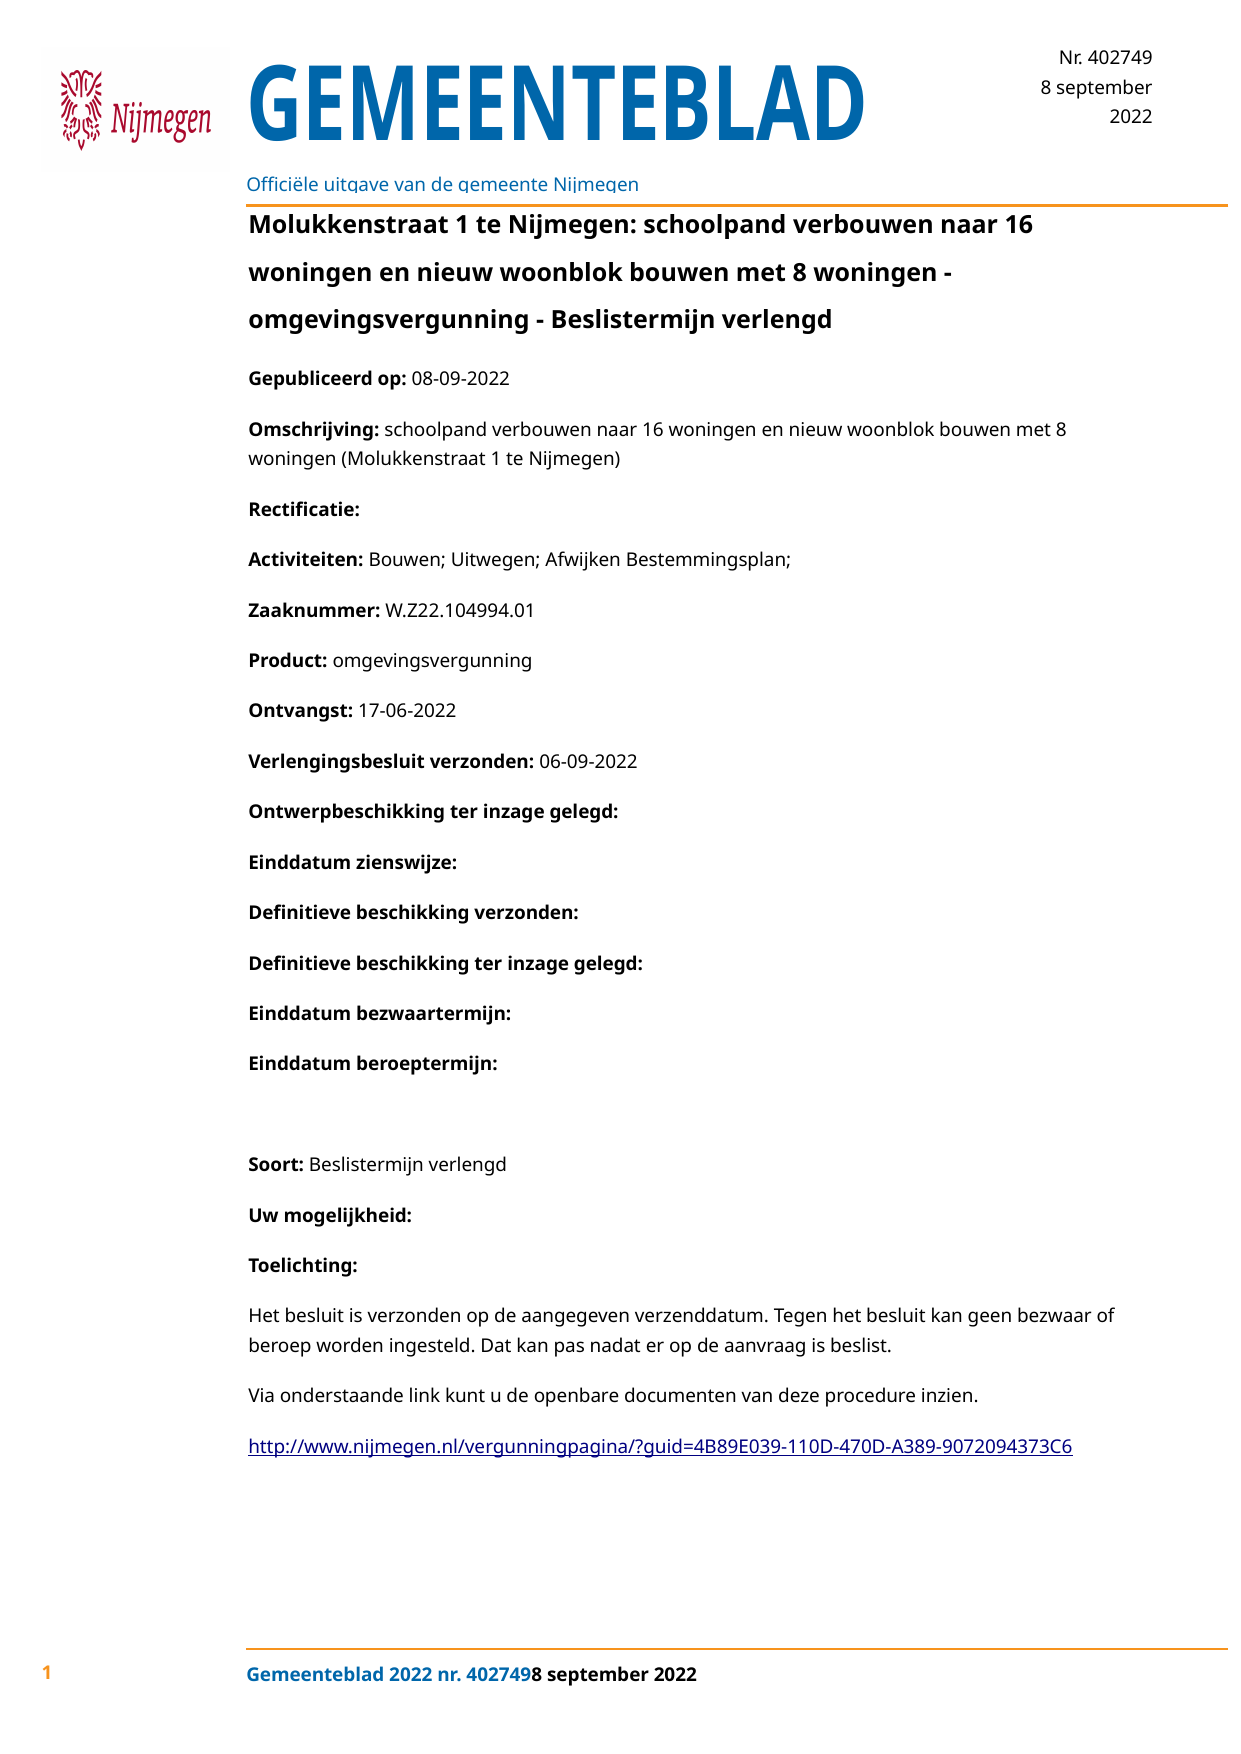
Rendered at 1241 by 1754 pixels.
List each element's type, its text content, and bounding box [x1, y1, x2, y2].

text Gepubliceerd op: 08-09-2022 [248, 366, 1152, 391]
text Einddatum zienswijze: [248, 849, 1152, 874]
text Verlengingsbesluit verzonden: 06-09-2022 [248, 748, 1152, 774]
text Omschrijving: schoolpand verbouwen naar 16 woningen en nieuw woonblok bouwen met 8 woningen (Molukkenstraat 1 te Nijmegen) [248, 416, 1152, 471]
text Molukkenstraat 1 te Nijmegen: schoolpand verbouwen naar 16 woningen en nieuw woonblok bouwen met 8 woningen - omgevingsvergunning - Beslistermijn verlengd [248, 207, 1152, 336]
text Einddatum beroeptermijn: [248, 1051, 1152, 1076]
text Uw mogelijkheid: [248, 1202, 1152, 1227]
text Ontvangst: 17-06-2022 [248, 698, 1152, 723]
text Product: omgevingsvergunning [248, 647, 1152, 673]
text Toelichting: [248, 1252, 1152, 1278]
text Ontwerpbeschikking ter inzage gelegd: [248, 798, 1152, 824]
text Zaaknummer: W.Z22.104994.01 [248, 597, 1152, 622]
text Activiteiten: Bouwen; Uitwegen; Afwijken Bestemmingsplan; [248, 546, 1152, 572]
text Definitieve beschikking ter inzage gelegd: [248, 950, 1152, 975]
text Soort: Beslistermijn verlengd [248, 1151, 1152, 1177]
text Via onderstaande link kunt u de openbare documenten van deze procedure inzien. [248, 1383, 1152, 1408]
text http://www.nijmegen.nl/vergunningpagina/?guid=4B89E039-110D-470D-A389-9072094373C6 [248, 1433, 1152, 1459]
picture [41, 47, 231, 172]
text Einddatum bezwaartermijn: [248, 1000, 1152, 1026]
text Definitieve beschikking verzonden: [248, 899, 1152, 925]
text Het besluit is verzonden op de aangegeven verzenddatum. Tegen het besluit kan geen bezwaar of beroep worden ingesteld. Dat kan pas nadat er op de aanvraag is beslist. [248, 1303, 1152, 1358]
text Rectificatie: [248, 496, 1152, 522]
